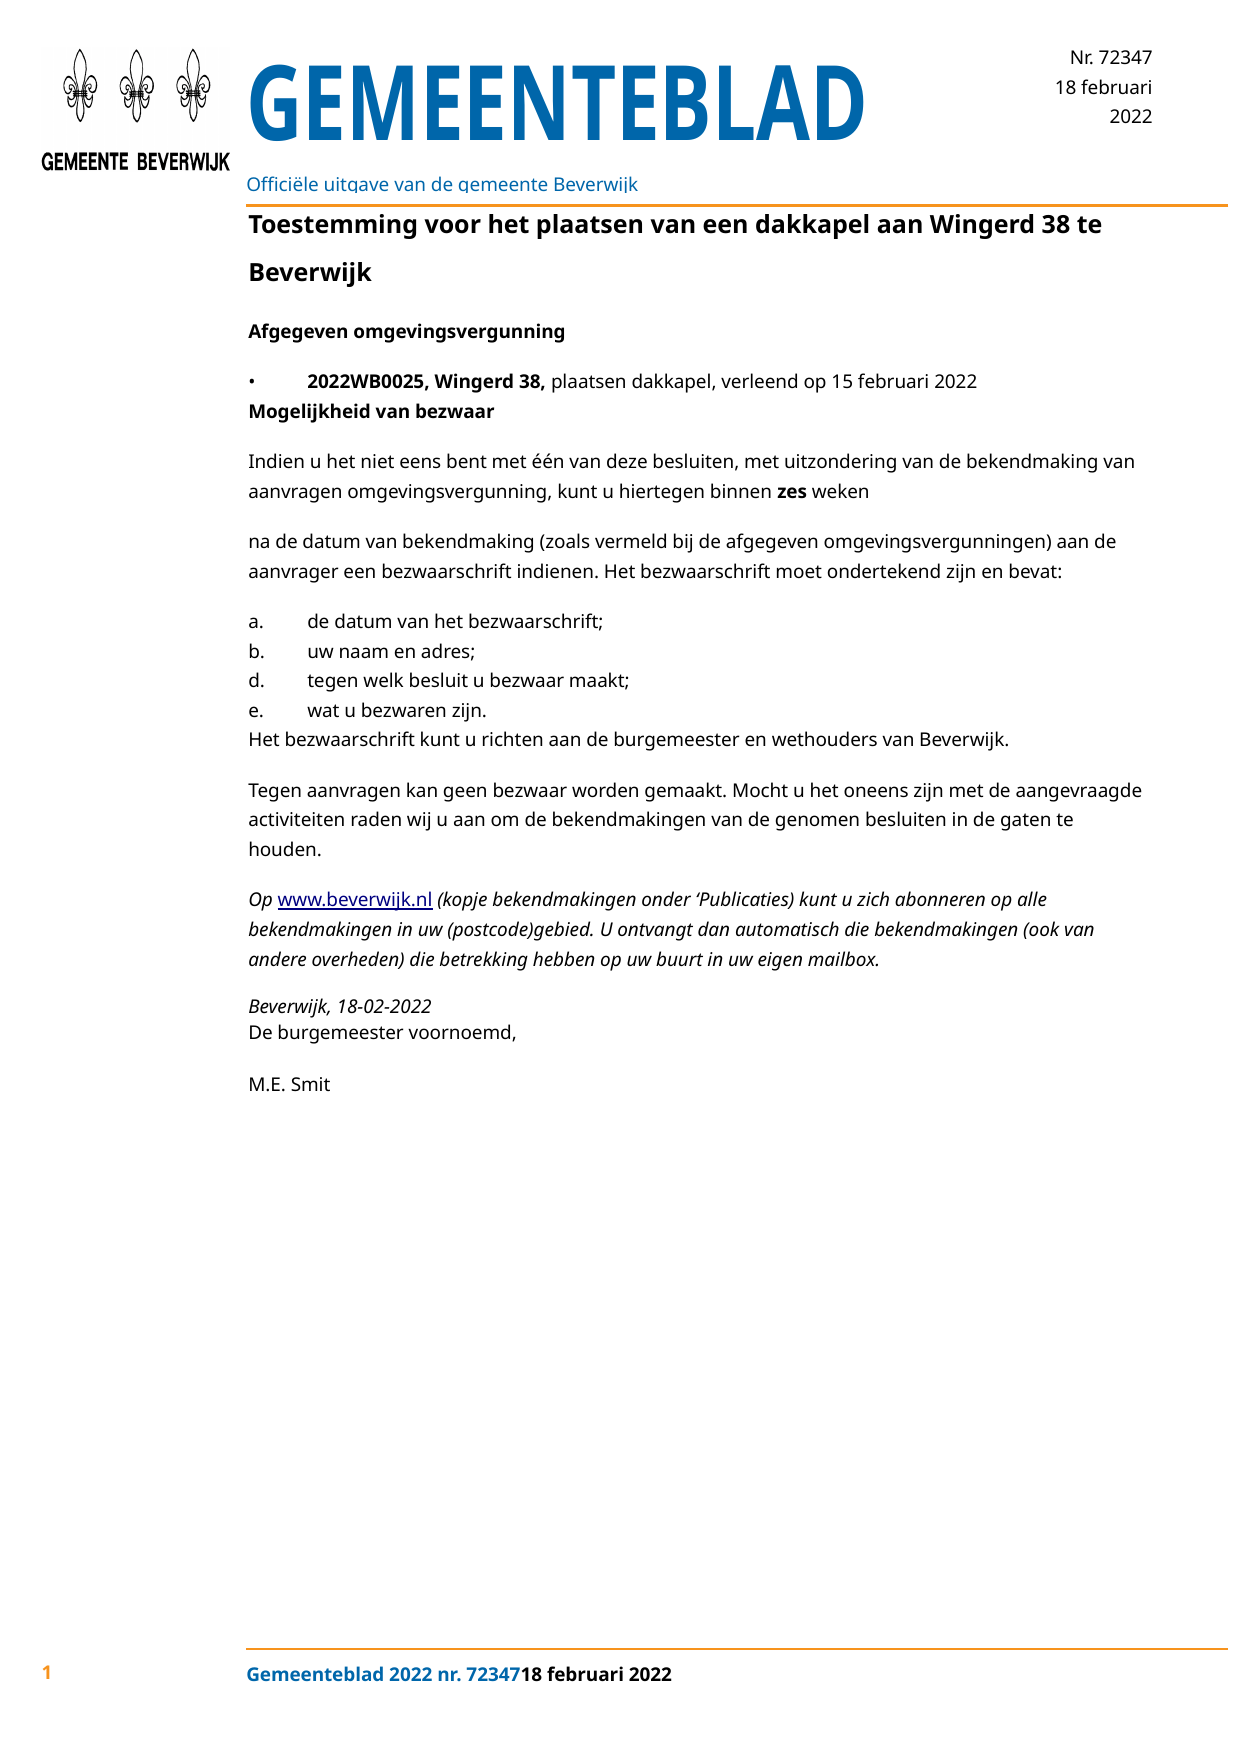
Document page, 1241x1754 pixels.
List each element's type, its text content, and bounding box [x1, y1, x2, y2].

text Mogelijkheid van bezwaar [248, 398, 1152, 424]
picture [41, 47, 231, 172]
text M.E. Smit [248, 1071, 1152, 1097]
list 2022WB0025, Wingerd 38, plaatsen dakkapel, verleend op 15 februari 2022 [248, 368, 1152, 394]
list uw naam en adres; [248, 638, 1152, 664]
text De burgemeester voornoemd, [248, 1019, 1152, 1045]
text Beverwijk, 18-02-2022 [248, 994, 1152, 1019]
text Indien u het niet eens bent met één van deze besluiten, met uitzondering van de bekendmaking van aanvragen omgevingsvergunning, kunt u hiertegen binnen zes weken [248, 448, 1152, 504]
list wat u bezwaren zijn. [248, 697, 1152, 723]
text Tegen aanvragen kan geen bezwaar worden gemaakt. Mocht u het oneens zijn met de aangevraagde activiteiten raden wij u aan om de bekendmakingen van de genomen besluiten in de gaten te houden. [248, 777, 1152, 862]
text Afgegeven omgevingsvergunning [248, 318, 1152, 344]
text Op www.beverwijk.nl (kopje bekendmakingen onder ‘Publicaties) kunt u zich abonneren op alle bekendmakingen in uw (postcode)gebied. U ontvangt dan automatisch die bekendmakingen (ook van andere overheden) die betrekking hebben op uw buurt in uw eigen mailbox. [248, 887, 1152, 972]
text na de datum van bekendmaking (zoals vermeld bij de afgegeven omgevingsvergunningen) aan de aanvrager een bezwaarschrift indienen. Het bezwaarschrift moet ondertekend zijn en bevat: [248, 528, 1152, 584]
text Toestemming voor het plaatsen van een dakkapel aan Wingerd 38 te Beverwijk [248, 207, 1152, 288]
list tegen welk besluit u bezwaar maakt; [248, 667, 1152, 693]
text Het bezwaarschrift kunt u richten aan de burgemeester en wethouders van Beverwijk. [248, 727, 1152, 752]
list de datum van het bezwaarschrift; [248, 608, 1152, 634]
